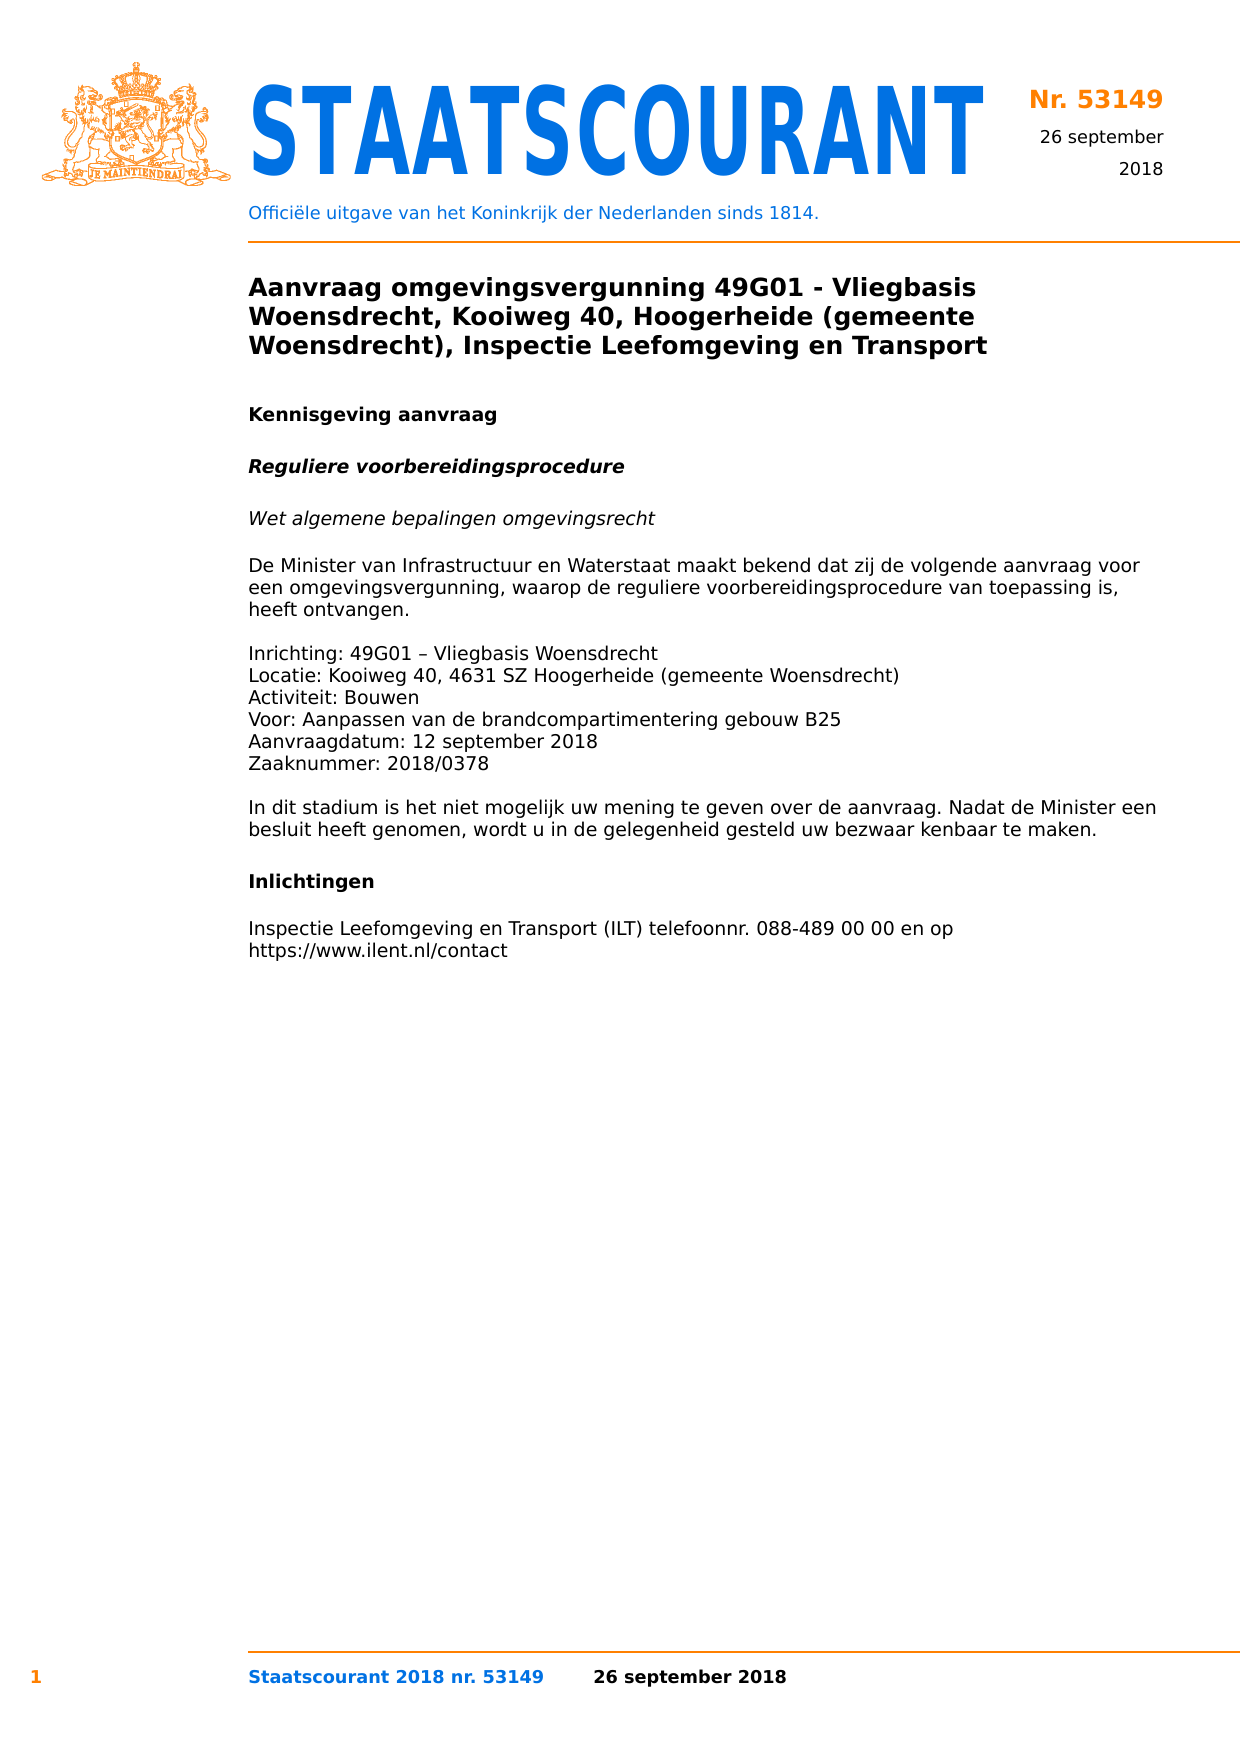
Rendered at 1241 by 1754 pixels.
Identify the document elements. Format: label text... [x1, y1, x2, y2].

table_cell 26 september [998, 121, 1240, 153]
text Locatie: Kooiweg 40, 4631 SZ Hoogerheide (gemeente Woensdrecht) [248, 665, 1163, 687]
subtitle Inlichtingen [248, 871, 1163, 893]
table_header [25, 62, 248, 241]
table_header STAATSCOURANT [248, 62, 998, 203]
picture [41, 62, 231, 186]
table_header Nr. 53149 [998, 62, 1240, 121]
text Activiteit: Bouwen [248, 687, 1163, 709]
text Zaaknummer: 2018/0378 [248, 753, 1163, 775]
text Aanvraagdatum: 12 september 2018 [248, 731, 1163, 753]
subtitle Kennisgeving aanvraag [248, 404, 1163, 426]
table_cell Officiële uitgave van het Koninkrijk der Nederlanden sinds 1814. [248, 203, 1240, 241]
subtitle Aanvraag omgevingsvergunning 49G01 - Vliegbasis Woensdrecht, Kooiweg 40, Hoogerheide (gemeente Woensdrecht), Inspectie Leefomgeving en Transport [248, 273, 1163, 361]
table_cell 2018 [998, 153, 1240, 203]
text Voor: Aanpassen van de brandcompartimentering gebouw B25 [248, 709, 1163, 731]
text In dit stadium is het niet mogelijk uw mening te geven over de aanvraag. Nadat de Minister een besluit heeft genomen, wordt u in de gelegenheid gesteld uw bezwaar kenbaar te maken. [248, 797, 1163, 841]
text Inspectie Leefomgeving en Transport (ILT) telefoonnr. 088-489 00 00 en op https://www.ilent.nl/contact [248, 918, 1163, 962]
subtitle Reguliere voorbereidingsprocedure [248, 456, 1163, 478]
text De Minister van Infrastructuur en Waterstaat maakt bekend dat zij de volgende aanvraag voor een omgevingsvergunning, waarop de reguliere voorbereidingsprocedure van toepassing is, heeft ontvangen. [248, 555, 1163, 621]
text Inrichting: 49G01 – Vliegbasis Woensdrecht [248, 643, 1163, 665]
subtitle Wet algemene bepalingen omgevingsrecht [248, 508, 1163, 530]
